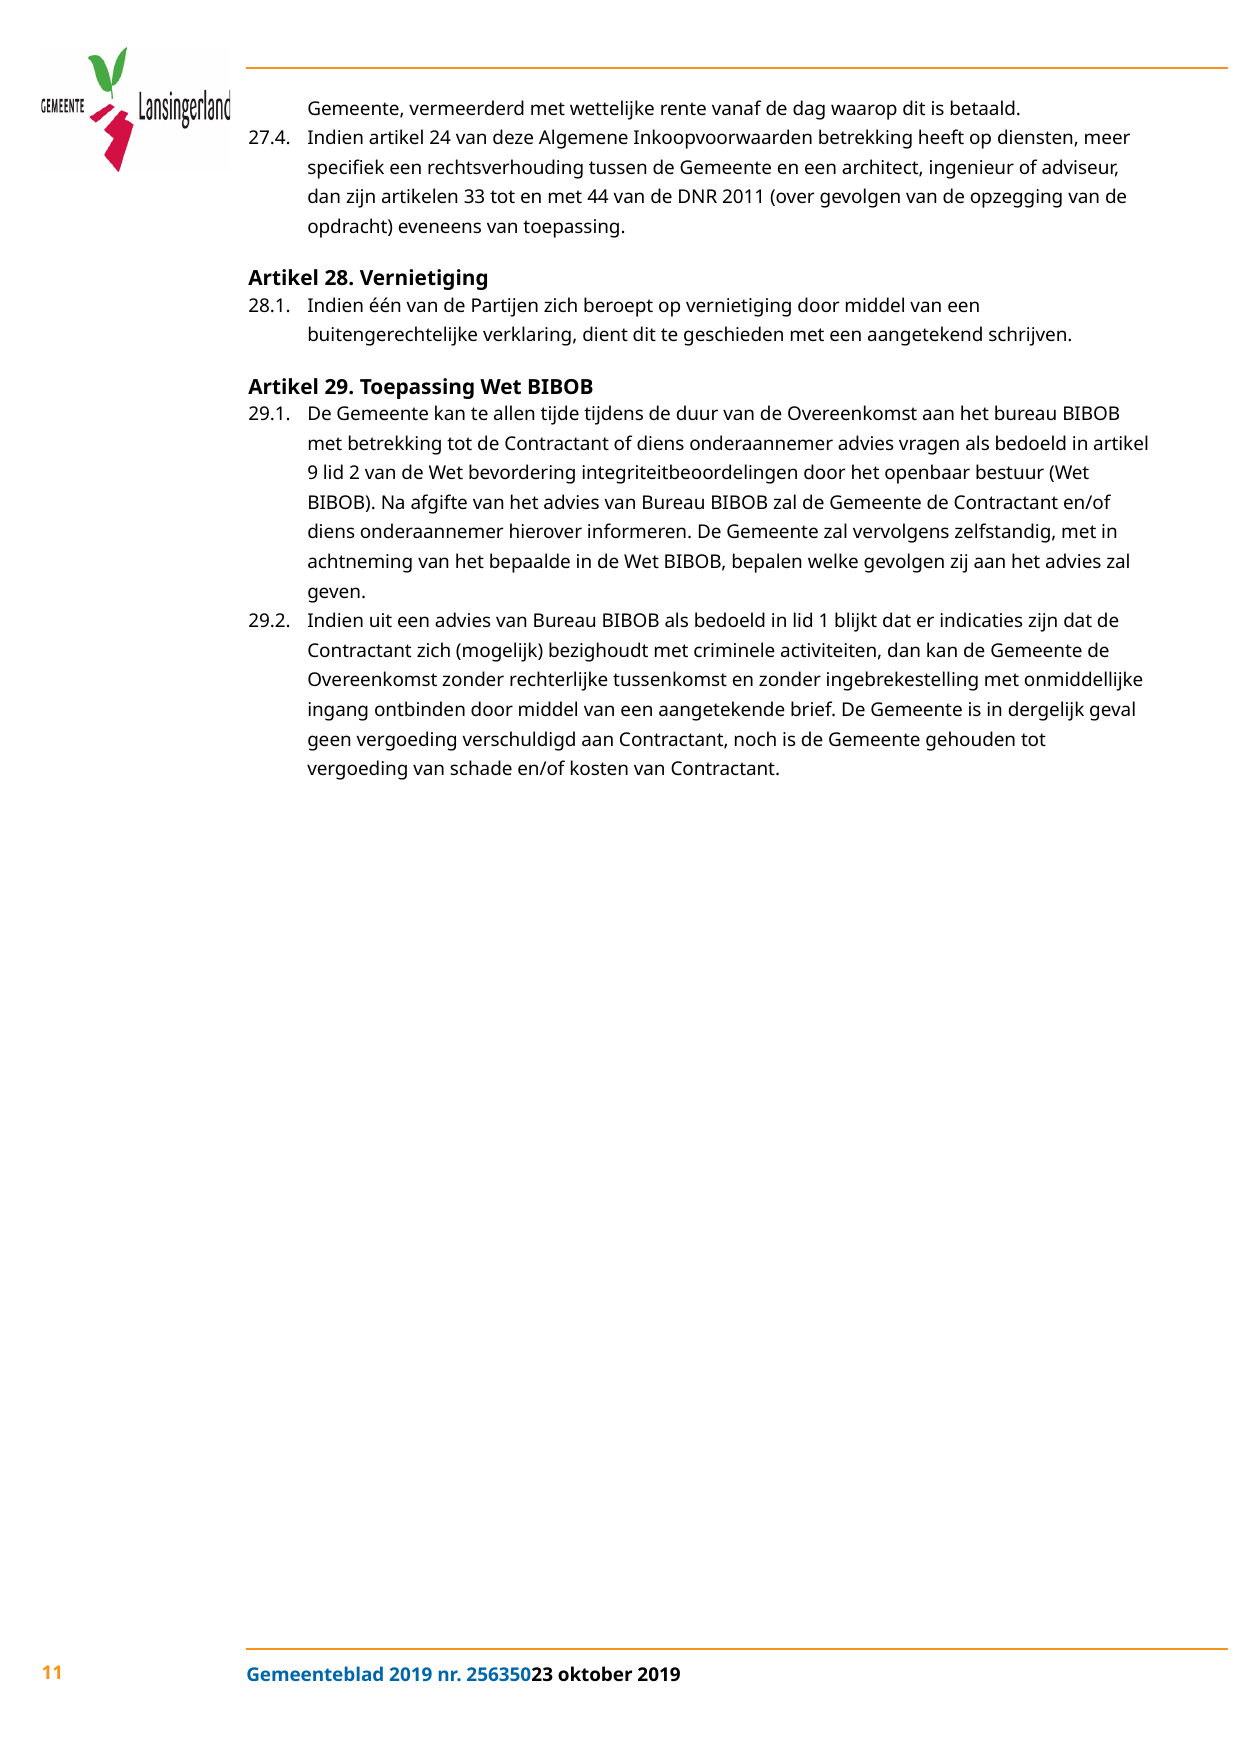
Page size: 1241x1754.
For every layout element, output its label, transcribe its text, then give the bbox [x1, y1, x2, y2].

list Indien artikel 24 van deze Algemene Inkoopvoorwaarden betrekking heeft op diensten, meer specifiek een rechtsverhouding tussen de Gemeente en een architect, ingenieur of adviseur, dan zijn artikelen 33 tot en met 44 van de DNR 2011 (over gevolgen van de opzegging van de opdracht) eveneens van toepassing. [248, 124, 1152, 239]
list Indien uit een advies van Bureau BIBOB als bedoeld in lid 1 blijkt dat er indicaties zijn dat de Contractant zich (mogelijk) bezighoudt met criminele activiteiten, dan kan de Gemeente de Overeenkomst zonder rechterlijke tussenkomst en zonder ingebrekestelling met onmiddellijke ingang ontbinden door middel van een aangetekende brief. De Gemeente is in dergelijk geval geen vergoeding verschuldigd aan Contractant, noch is de Gemeente gehouden tot vergoeding van schade en/of kosten van Contractant. [248, 607, 1152, 781]
text Artikel 29. Toepassing Wet BIBOB [248, 372, 1152, 400]
picture [41, 47, 231, 172]
list Gemeente, vermeerderd met wettelijke rente vanaf de dag waarop dit is betaald. [248, 95, 1152, 121]
list Indien één van de Partijen zich beroept op vernietiging door middel van een buitengerechtelijke verklaring, dient dit te geschieden met een aangetekend schrijven. [248, 292, 1152, 347]
text Artikel 28. Vernietiging [248, 263, 1152, 292]
list De Gemeente kan te allen tijde tijdens de duur van de Overeenkomst aan het bureau BIBOB met betrekking tot de Contractant of diens onderaannemer advies vragen als bedoeld in artikel 9 lid 2 van de Wet bevordering integriteitbeoordelingen door het openbaar bestuur (Wet BIBOB). Na afgifte van het advies van Bureau BIBOB zal de Gemeente de Contractant en/of diens onderaannemer hierover informeren. De Gemeente zal vervolgens zelfstandig, met in achtneming van het bepaalde in de Wet BIBOB, bepalen welke gevolgen zij aan het advies zal geven. [248, 400, 1152, 604]
